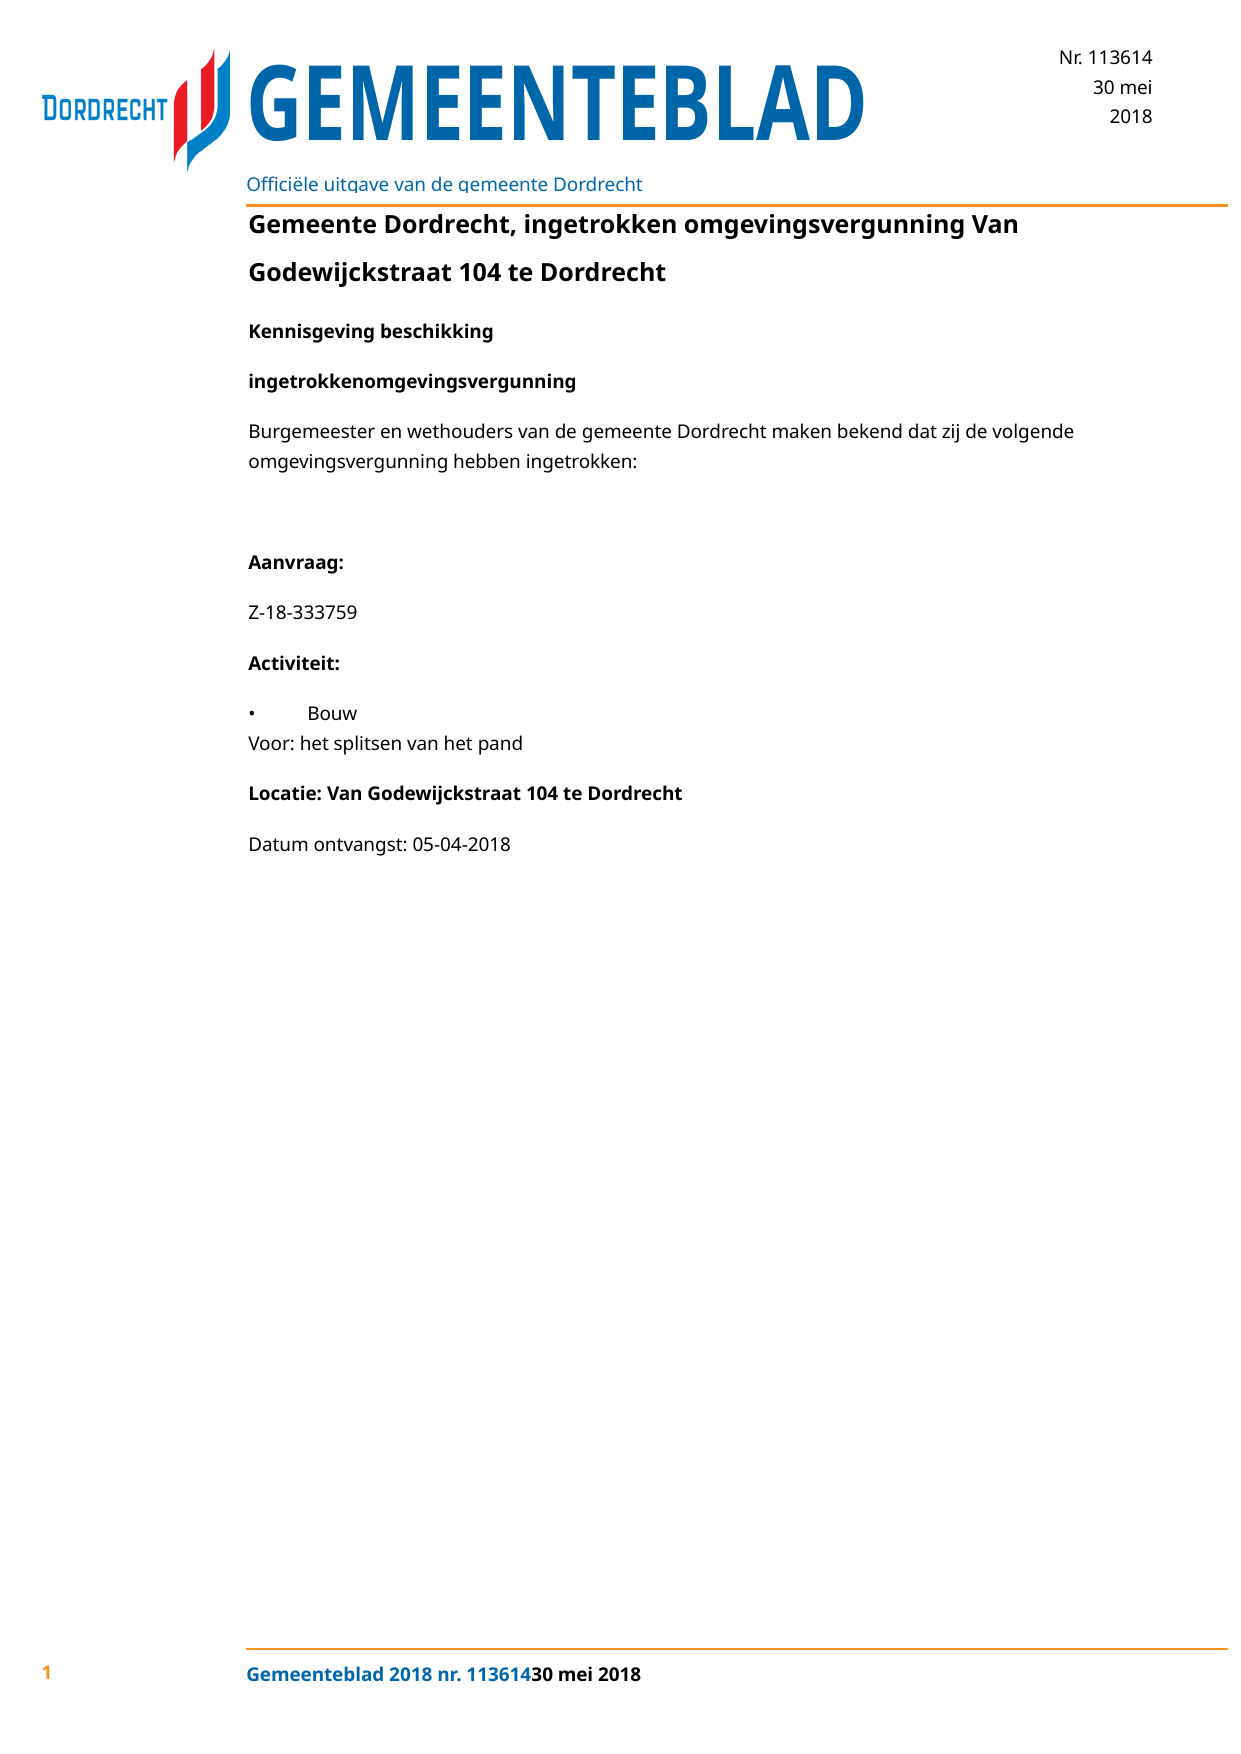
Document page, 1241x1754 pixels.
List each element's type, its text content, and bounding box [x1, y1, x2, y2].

text Activiteit: [248, 650, 1152, 676]
text Burgemeester en wethouders van de gemeente Dordrecht maken bekend dat zij de volgende omgevingsvergunning hebben ingetrokken: [248, 419, 1152, 474]
picture [41, 47, 231, 172]
text Datum ontvangst: 05-04-2018 [248, 831, 1152, 857]
text Z-18-333759 [248, 599, 1152, 625]
text Voor: het splitsen van het pand [248, 730, 1152, 756]
text Gemeente Dordrecht, ingetrokken omgevingsvergunning Van Godewijckstraat 104 te Dordrecht [248, 207, 1152, 288]
text Locatie: Van Godewijckstraat 104 te Dordrecht [248, 780, 1152, 806]
text Aanvraag: [248, 549, 1152, 575]
list Bouw [248, 700, 1152, 726]
text Kennisgeving beschikking [248, 318, 1152, 344]
text ingetrokkenomgevingsvergunning [248, 368, 1152, 394]
